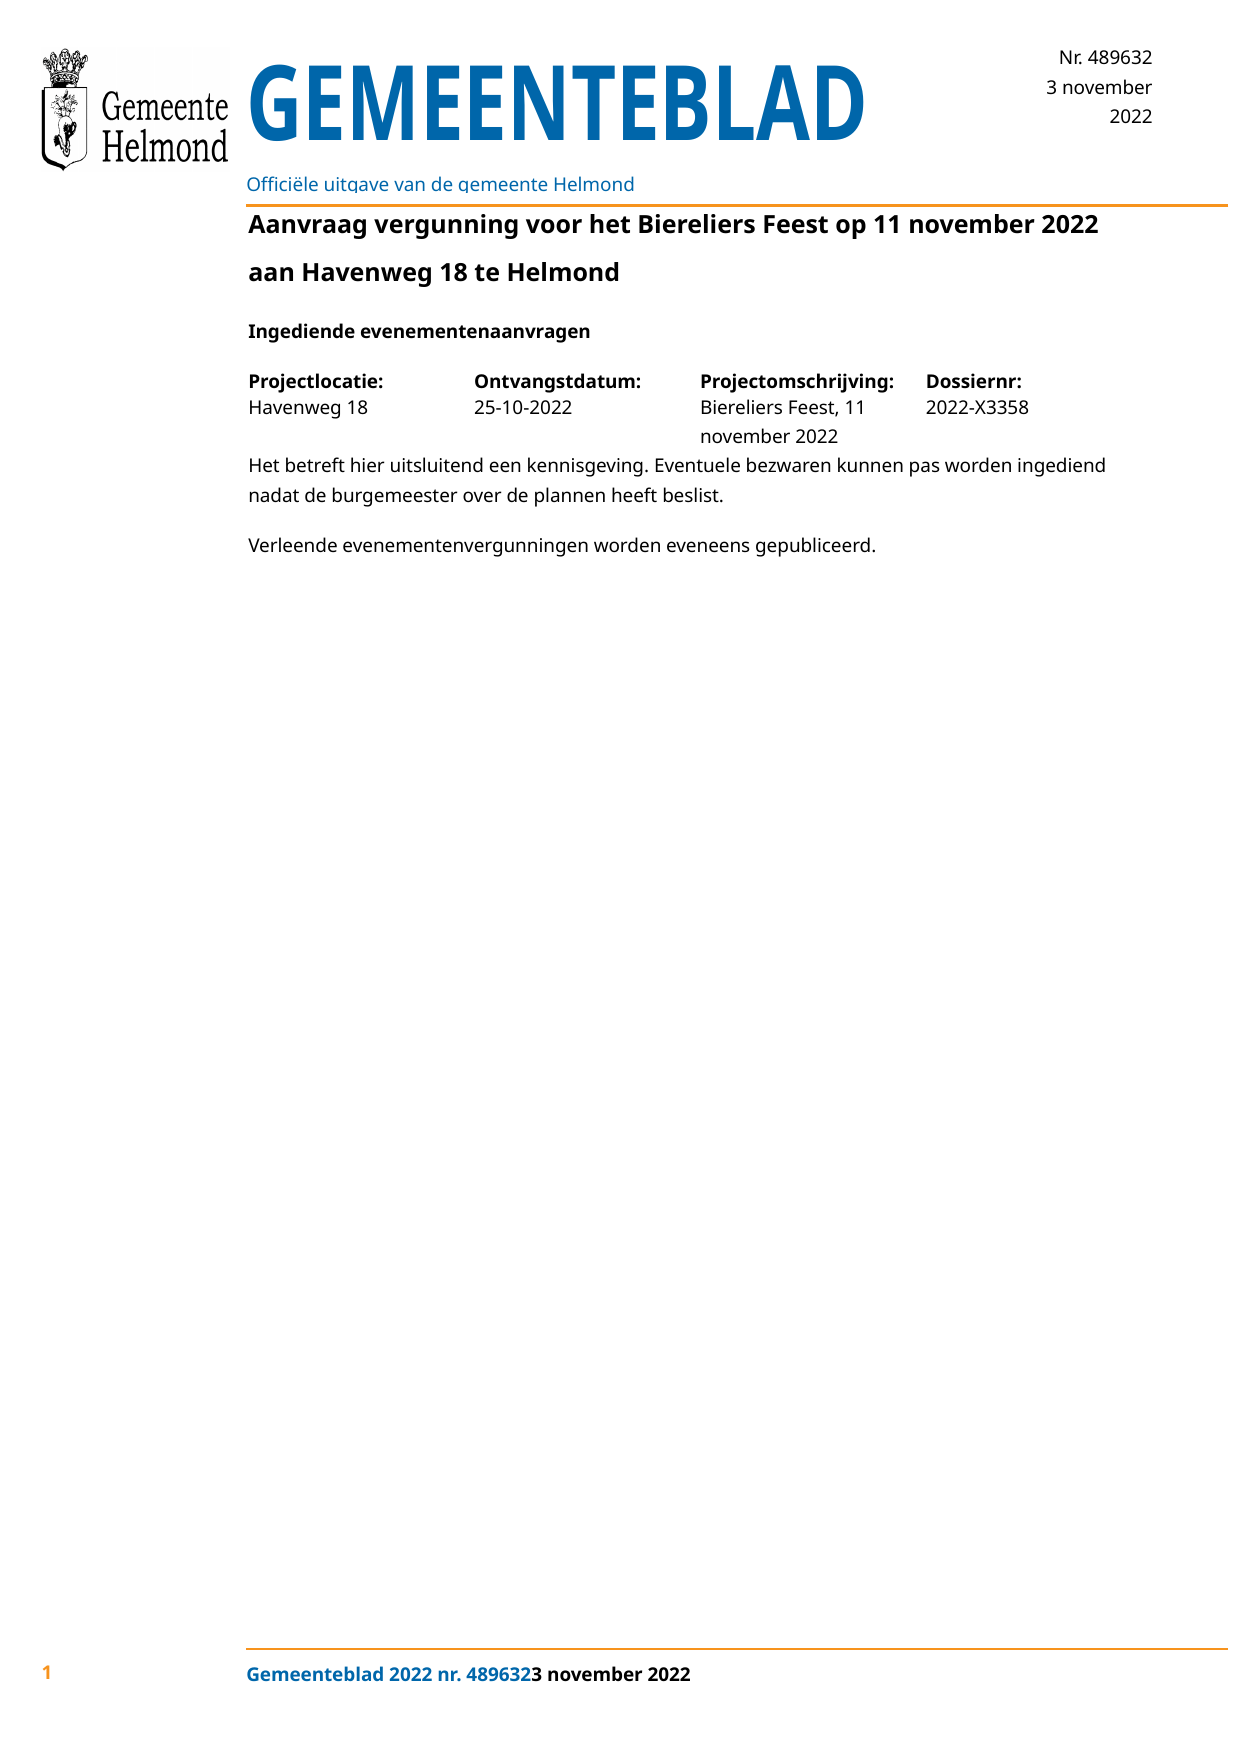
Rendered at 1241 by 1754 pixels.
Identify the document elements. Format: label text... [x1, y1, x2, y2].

text Ingediende evenementenaanvragen [248, 318, 1152, 344]
table_header Projectlocatie: [248, 369, 474, 394]
text Verleende evenementenvergunningen worden eveneens gepubliceerd. [248, 533, 1152, 558]
picture [41, 47, 231, 172]
table_cell Biereliers Feest, 11 november 2022 [700, 394, 926, 449]
table_header Dossiernr: [926, 369, 1152, 394]
table_header Ontvangstdatum: [474, 369, 700, 394]
table_cell 25-10-2022 [474, 394, 700, 449]
text Het betreft hier uitsluitend een kennisgeving. Eventuele bezwaren kunnen pas worden ingediend nadat de burgemeester over de plannen heeft beslist. [248, 453, 1152, 508]
table_cell 2022-X3358 [926, 394, 1152, 449]
table_cell Havenweg 18 [248, 394, 474, 449]
table_header Projectomschrijving: [700, 369, 926, 394]
text Aanvraag vergunning voor het Biereliers Feest op 11 november 2022 aan Havenweg 18 te Helmond [248, 207, 1152, 288]
